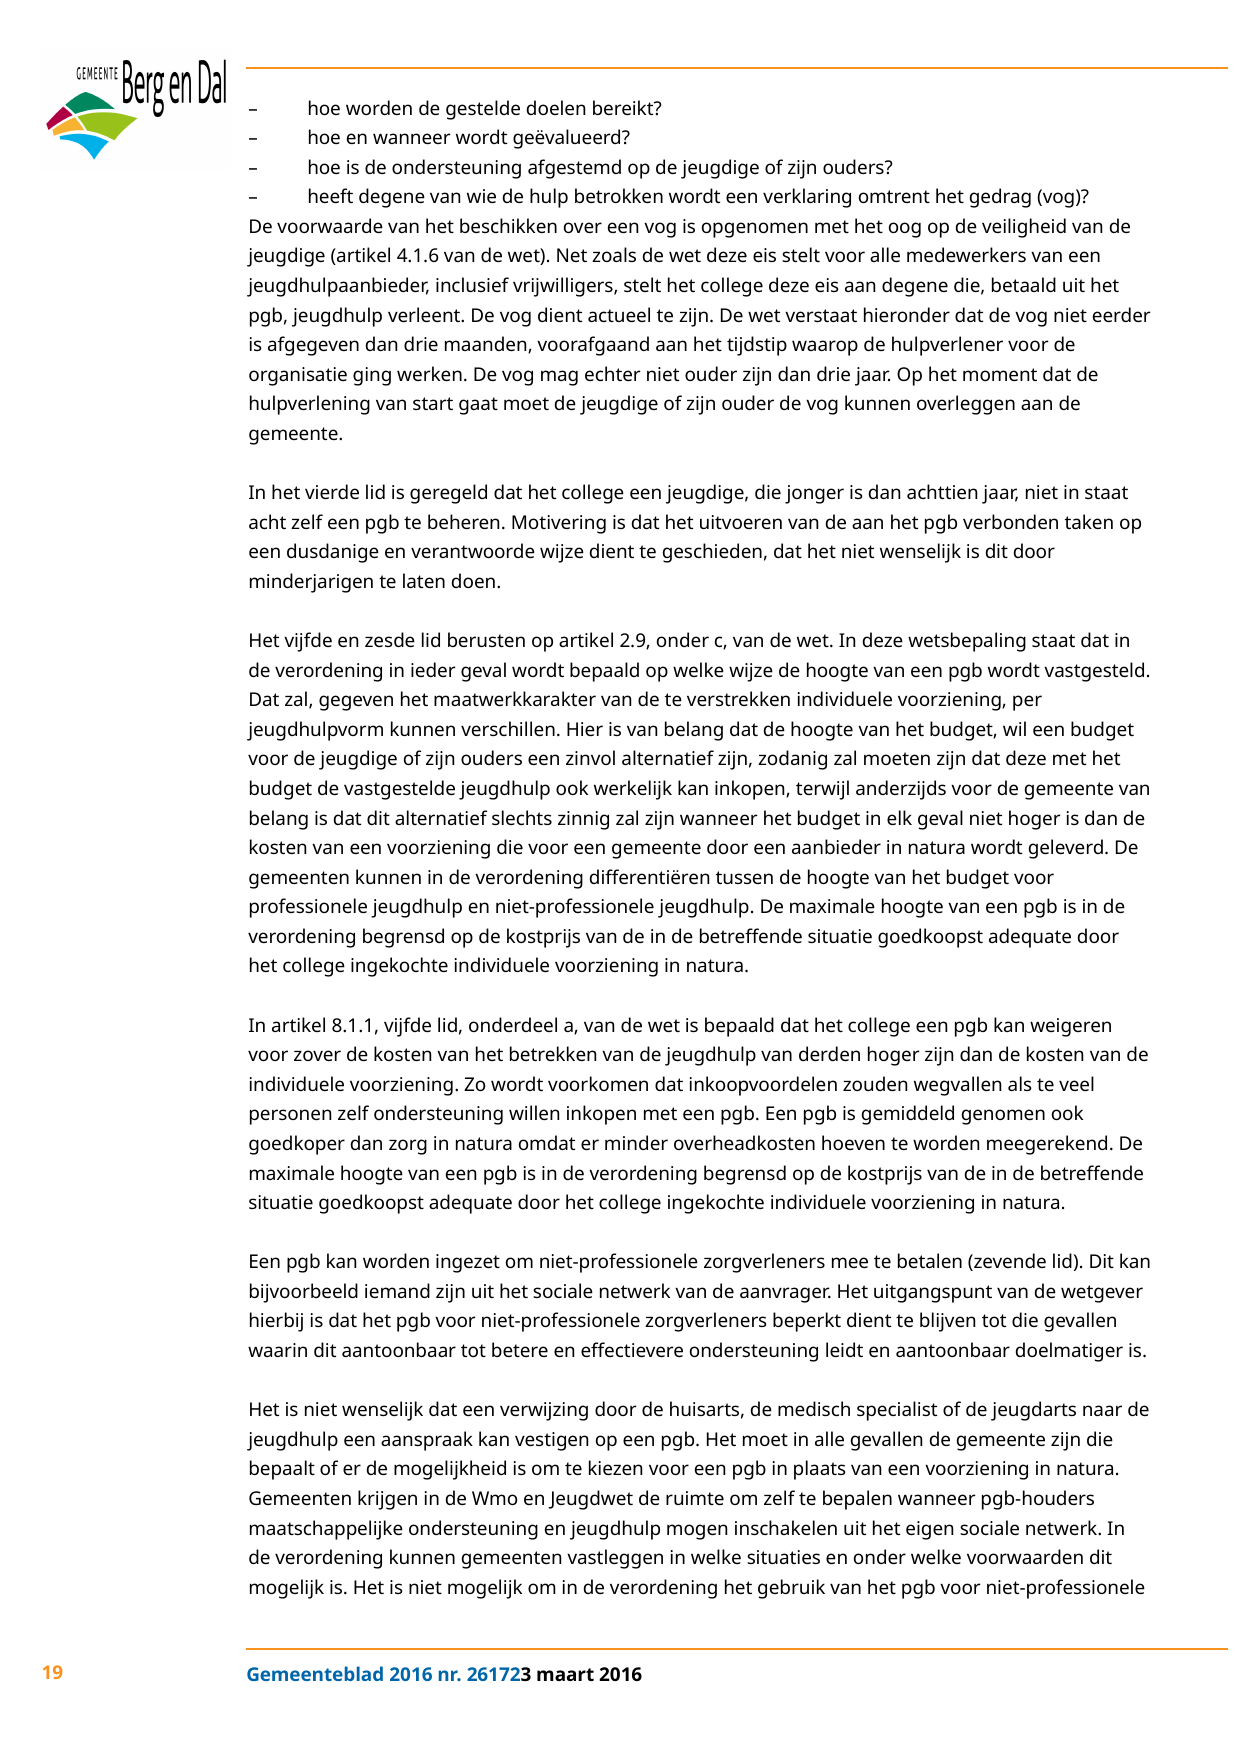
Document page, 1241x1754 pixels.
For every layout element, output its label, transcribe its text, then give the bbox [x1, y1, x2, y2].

list hoe worden de gestelde doelen bereikt? [248, 95, 1152, 121]
list hoe en wanneer wordt geëvalueerd? [248, 124, 1152, 150]
text In het vierde lid is geregeld dat het college een jeugdige, die jonger is dan achttien jaar, niet in staat acht zelf een pgb te beheren. Motivering is dat het uitvoeren van de aan het pgb verbonden taken op een dusdanige en verantwoorde wijze dient te geschieden, dat het niet wenselijk is dit door minderjarigen te laten doen. [248, 479, 1152, 594]
picture [41, 47, 231, 172]
text In artikel 8.1.1, vijfde lid, onderdeel a, van de wet is bepaald dat het college een pgb kan weigeren voor zover de kosten van het betrekken van de jeugdhulp van derden hoger zijn dan de kosten van de individuele voorziening. Zo wordt voorkomen dat inkoopvoordelen zouden wegvallen als te veel personen zelf ondersteuning willen inkopen met een pgb. Een pgb is gemiddeld genomen ook goedkoper dan zorg in natura omdat er minder overheadkosten hoeven te worden meegerekend. De maximale hoogte van een pgb is in de verordening begrensd op de kostprijs van de in de betreffende situatie goedkoopst adequate door het college ingekochte individuele voorziening in natura. [248, 1012, 1152, 1215]
text Het vijfde en zesde lid berusten op artikel 2.9, onder c, van de wet. In deze wetsbepaling staat dat in de verordening in ieder geval wordt bepaald op welke wijze de hoogte van een pgb wordt vastgesteld. Dat zal, gegeven het maatwerkkarakter van de te verstrekken individuele voorziening, per jeugdhulpvorm kunnen verschillen. Hier is van belang dat de hoogte van het budget, wil een budget voor de jeugdige of zijn ouders een zinvol alternatief zijn, zodanig zal moeten zijn dat deze met het budget de vastgestelde jeugdhulp ook werkelijk kan inkopen, terwijl anderzijds voor de gemeente van belang is dat dit alternatief slechts zinnig zal zijn wanneer het budget in elk geval niet hoger is dan de kosten van een voorziening die voor een gemeente door een aanbieder in natura wordt geleverd. De gemeenten kunnen in de verordening differentiëren tussen de hoogte van het budget voor professionele jeugdhulp en niet-professionele jeugdhulp. De maximale hoogte van een pgb is in de verordening begrensd op de kostprijs van de in de betreffende situatie goedkoopst adequate door het college ingekochte individuele voorziening in natura. [248, 627, 1152, 978]
text De voorwaarde van het beschikken over een vog is opgenomen met het oog op de veiligheid van de jeugdige (artikel 4.1.6 van de wet). Net zoals de wet deze eis stelt voor alle medewerkers van een jeugdhulpaanbieder, inclusief vrijwilligers, stelt het college deze eis aan degene die, betaald uit het pgb, jeugdhulp verleent. De vog dient actueel te zijn. De wet verstaat hieronder dat de vog niet eerder is afgegeven dan drie maanden, voorafgaand aan het tijdstip waarop de hulpverlener voor de organisatie ging werken. De vog mag echter niet ouder zijn dan drie jaar. Op het moment dat de hulpverlening van start gaat moet de jeugdige of zijn ouder de vog kunnen overleggen aan de gemeente. [248, 213, 1152, 446]
text Een pgb kan worden ingezet om niet-professionele zorgverleners mee te betalen (zevende lid). Dit kan bijvoorbeeld iemand zijn uit het sociale netwerk van de aanvrager. Het uitgangspunt van de wetgever hierbij is dat het pgb voor niet-professionele zorgverleners beperkt dient te blijven tot die gevallen waarin dit aantoonbaar tot betere en effectievere ondersteuning leidt en aantoonbaar doelmatiger is. [248, 1248, 1152, 1363]
list hoe is de ondersteuning afgestemd op de jeugdige of zijn ouders? [248, 154, 1152, 180]
list heeft degene van wie de hulp betrokken wordt een verklaring omtrent het gedrag (vog)? [248, 183, 1152, 209]
text Het is niet wenselijk dat een verwijzing door de huisarts, de medisch specialist of de jeugdarts naar de jeugdhulp een aanspraak kan vestigen op een pgb. Het moet in alle gevallen de gemeente zijn die bepaalt of er de mogelijkheid is om te kiezen voor een pgb in plaats van een voorziening in natura. Gemeenten krijgen in de Wmo en Jeugdwet de ruimte om zelf te bepalen wanneer pgb-houders maatschappelijke ondersteuning en jeugdhulp mogen inschakelen uit het eigen sociale netwerk. In de verordening kunnen gemeenten vastleggen in welke situaties en onder welke voorwaarden dit mogelijk is. Het is niet mogelijk om in de verordening het gebruik van het pgb voor niet-professionele [248, 1396, 1152, 1600]
